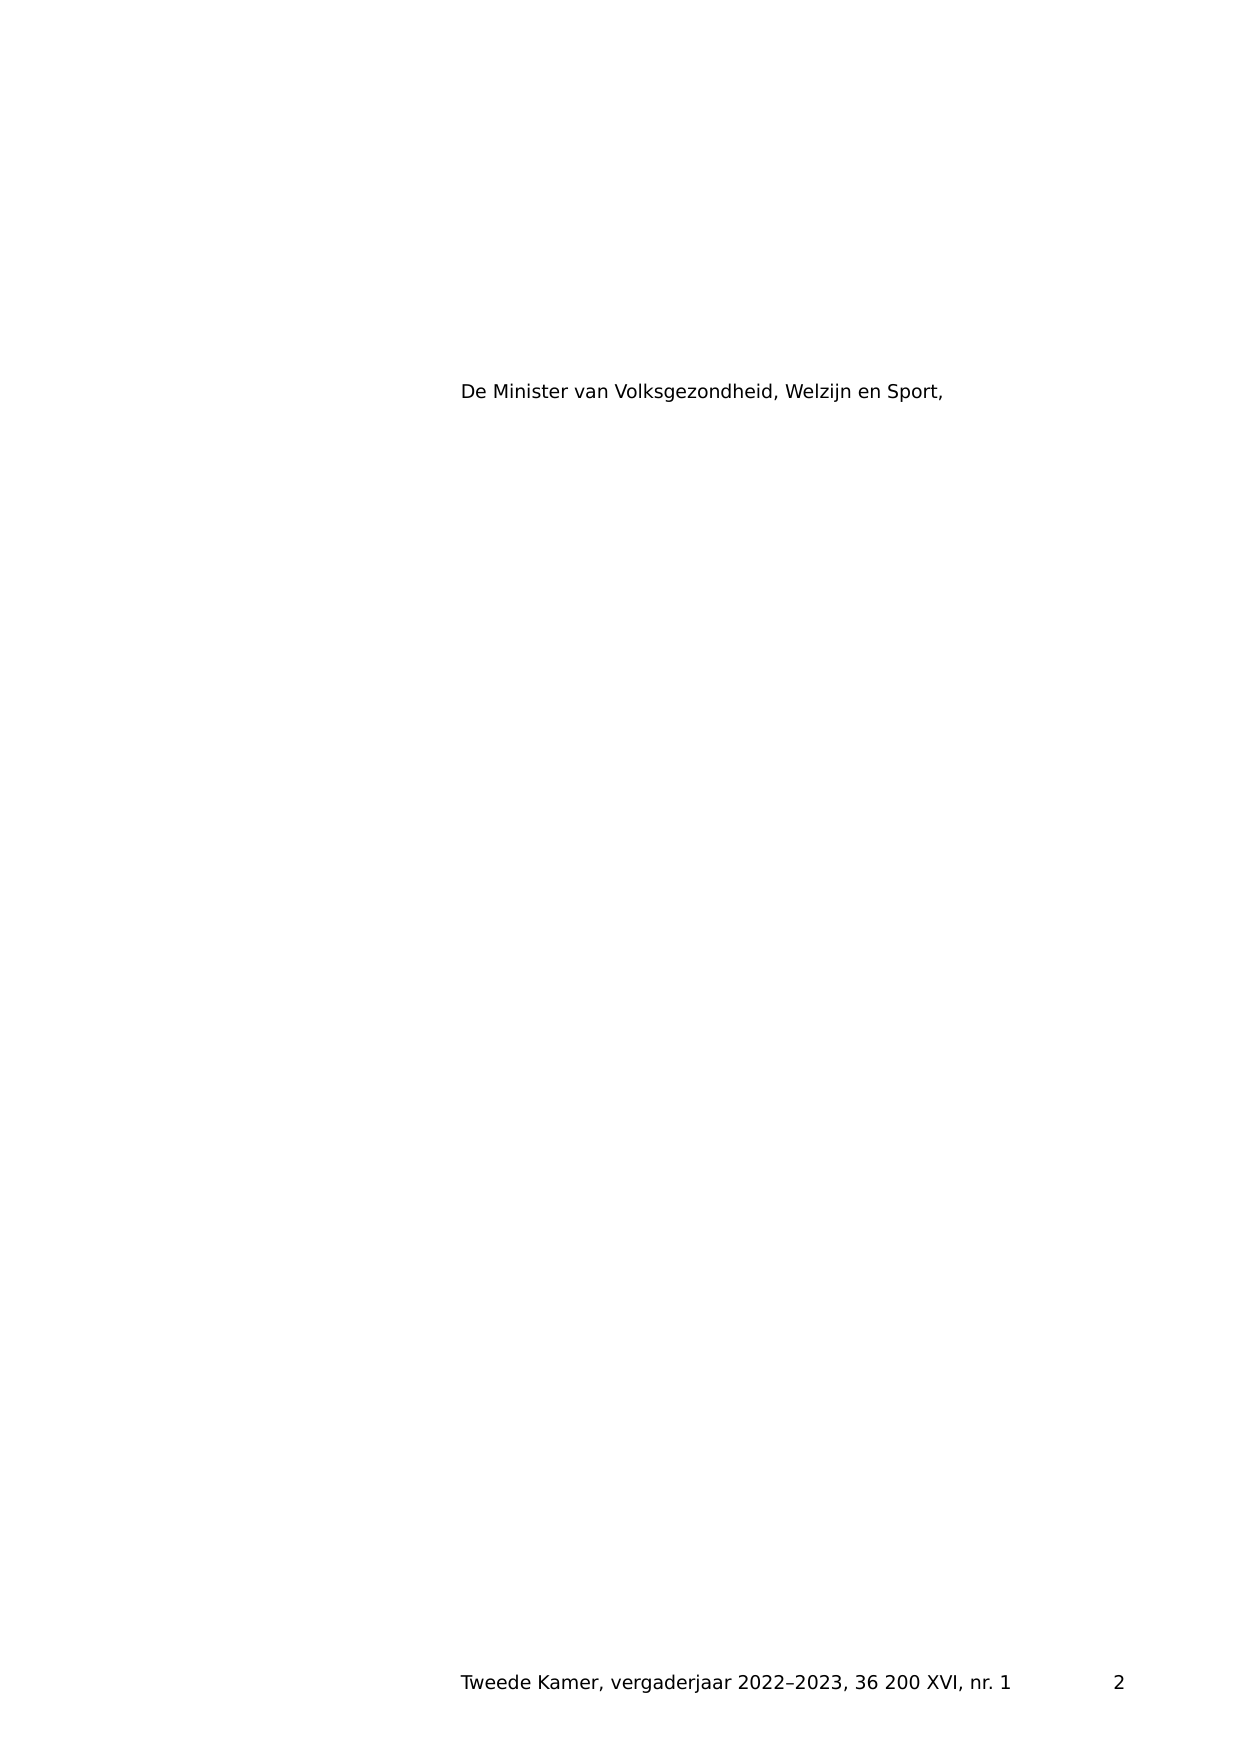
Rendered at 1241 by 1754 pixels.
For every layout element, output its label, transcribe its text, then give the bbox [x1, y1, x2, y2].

text De Minister van Volksgezondheid, Welzijn en Sport, [461, 381, 1125, 403]
